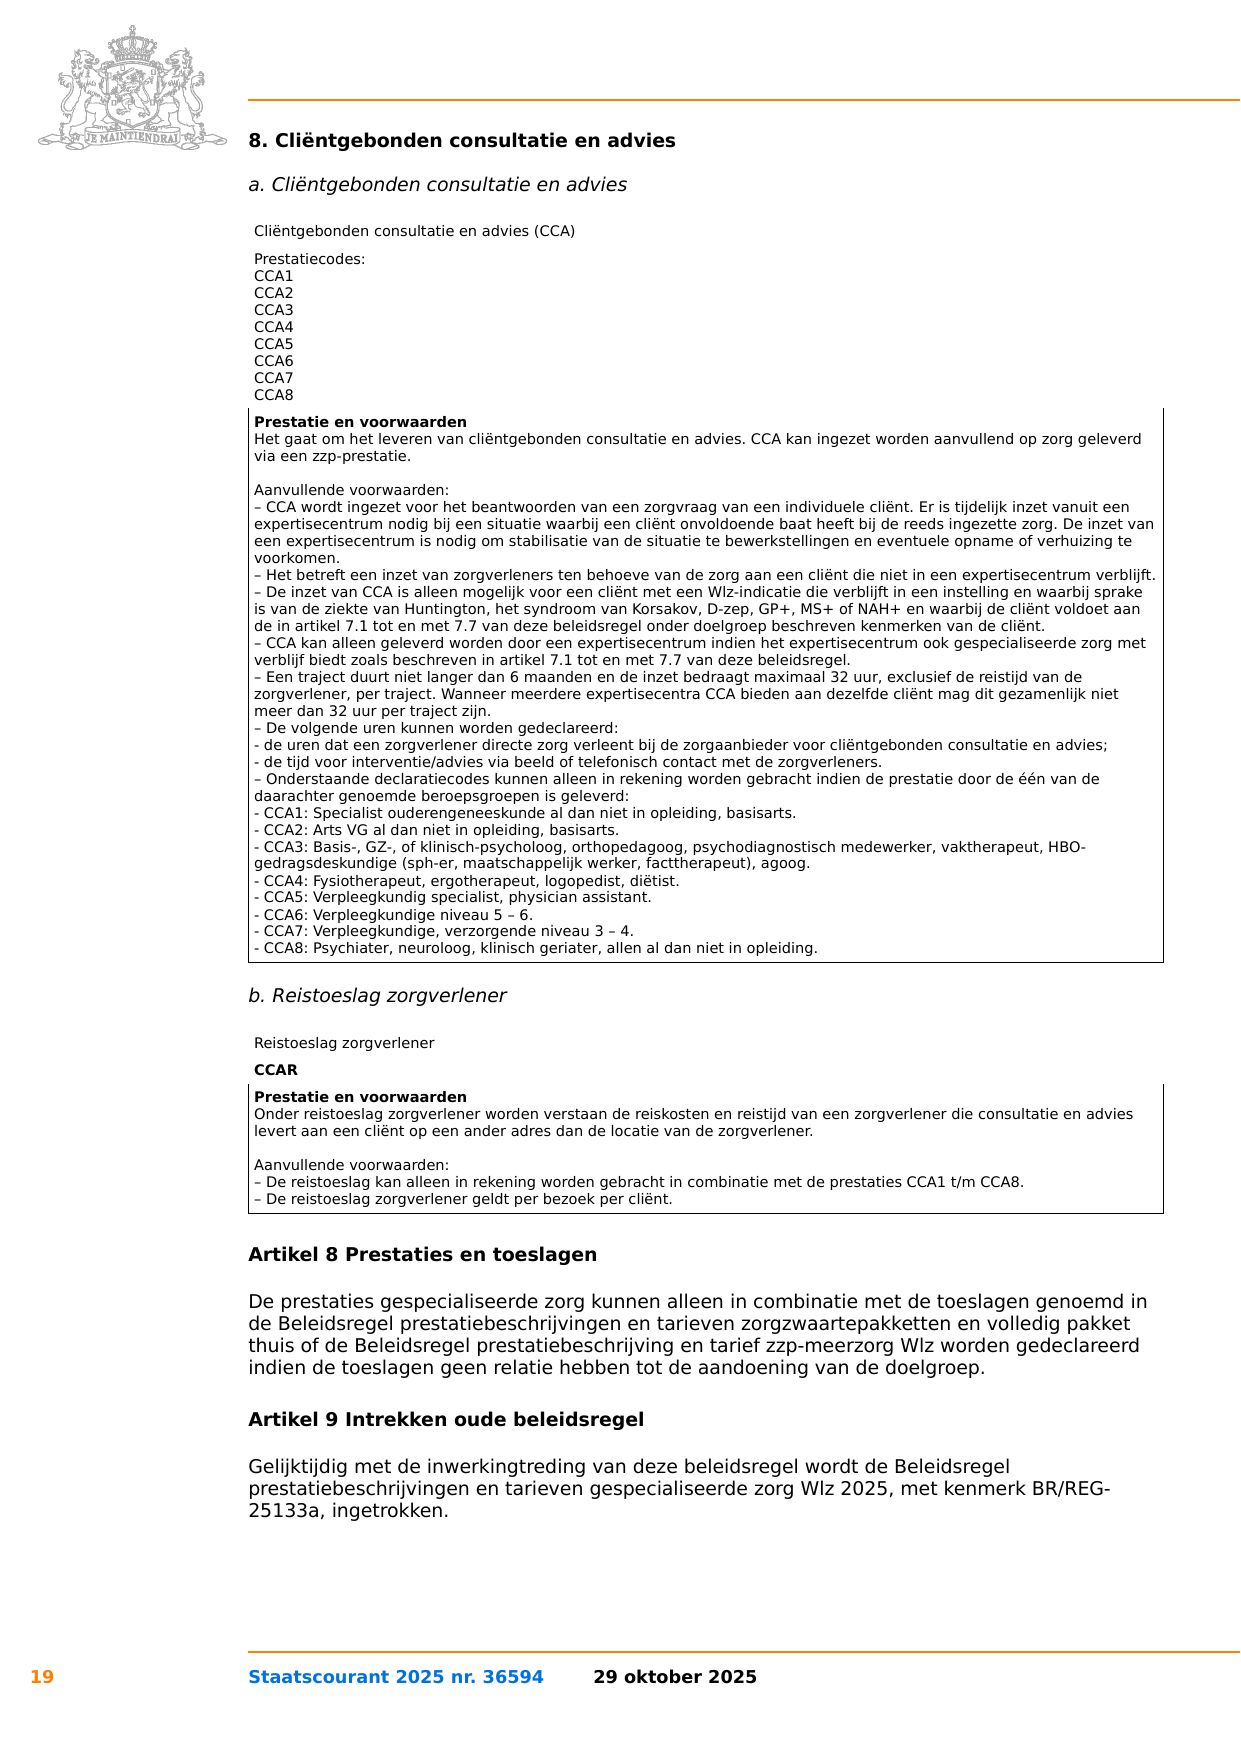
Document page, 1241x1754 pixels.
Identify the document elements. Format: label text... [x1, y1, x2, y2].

table_cell – Onderstaande declaratiecodes kunnen alleen in rekening worden gebracht indien de prestatie door de één van de daarachter genoemde beroepsgroepen is geleverd: - CCA1: Specialist ouderengeneeskunde al dan niet in opleiding, basisarts. - CCA2: Arts VG al dan niet in opleiding, basisarts. - CCA3: Basis-, GZ-, of klinisch-psycholoog, orthopedagoog, psychodiagnostisch medewerker, vaktherapeut, HBO-gedragsdeskundige (sph-er, maatschappelijk werker, facttherapeut), agoog. - CCA4: Fysiotherapeut, ergotherapeut, logopedist, diëtist. - CCA5: Verpleegkundig specialist, physician assistant. - CCA6: Verpleegkundige niveau 5 – 6. - CCA7: Verpleegkundige, verzorgende niveau 3 – 4. - CCA8: Psychiater, neuroloog, klinisch geriater, allen al dan niet in opleiding. [249, 771, 1163, 962]
table_cell Aanvullende voorwaarden: – CCA wordt ingezet voor het beantwoorden van een zorgvraag van een individuele cliënt. Er is tijdelijk inzet vanuit een expertisecentrum nodig bij een situatie waarbij een cliënt onvoldoende baat heeft bij de reeds ingezette zorg. De inzet van een expertisecentrum is nodig om stabilisatie van de situatie te bewerkstellingen en eventuele opname of verhuizing te voorkomen. – Het betreft een inzet van zorgverleners ten behoeve van de zorg aan een cliënt die niet in een expertisecentrum verblijft. – De inzet van CCA is alleen mogelijk voor een cliënt met een Wlz-indicatie die verblijft in een instelling en waarbij sprake is van de ziekte van Huntington, het syndroom van Korsakov, D-zep, GP+, MS+ of NAH+ en waarbij de cliënt voldoet aan de in artikel 7.1 tot en met 7.7 van deze beleidsregel onder doelgroep beschreven kenmerken van de cliënt. – CCA kan alleen geleverd worden door een expertisecentrum indien het expertisecentrum ook gespecialiseerde zorg met verblijf biedt zoals beschreven in artikel 7.1 tot en met 7.7 van deze beleidsregel. – Een traject duurt niet langer dan 6 maanden en de inzet bedraagt maximaal 32 uur, exclusief de reistijd van de zorgverlener, per traject. Wanneer meerdere expertisecentra CCA bieden aan dezelfde cliënt mag dit gezamenlijk niet meer dan 32 uur per traject zijn. – De volgende uren kunnen worden gedeclareerd: - de uren dat een zorgverlener directe zorg verleent bij de zorgaanbieder voor cliëntgebonden consultatie en advies; - de tijd voor interventie/advies via beeld of telefonisch contact met de zorgverleners. [249, 482, 1163, 771]
subtitle 8. Cliëntgebonden consultatie en advies [248, 130, 1163, 152]
table_cell [249, 1140, 1163, 1157]
subtitle a. Cliëntgebonden consultatie en advies [248, 174, 1163, 196]
table_header Cliëntgebonden consultatie en advies (CCA) [249, 219, 1163, 245]
table_cell Prestatie en voorwaarden Het gaat om het leveren van cliëntgebonden consultatie en advies. CCA kan ingezet worden aanvullend op zorg geleverd via een zzp-prestatie. [249, 409, 1163, 465]
picture [38, 25, 227, 150]
table_header Reistoeslag zorgverlener [249, 1030, 1163, 1056]
table_cell Prestatie en voorwaarden Onder reistoeslag zorgverlener worden verstaan de reiskosten en reistijd van een zorgverlener die consultatie en advies levert aan een cliënt op een ander adres dan de locatie van de zorgverlener. [249, 1085, 1163, 1140]
subtitle Artikel 9 Intrekken oude beleidsregel [248, 1409, 1163, 1431]
subtitle Artikel 8 Prestaties en toeslagen [248, 1244, 1163, 1266]
table_cell [249, 465, 1163, 482]
subtitle b. Reistoeslag zorgverlener [248, 985, 1163, 1007]
text De prestaties gespecialiseerde zorg kunnen alleen in combinatie met de toeslagen genoemd in de Beleidsregel prestatiebeschrijvingen en tarieven zorgzwaartepakketten en volledig pakket thuis of de Beleidsregel prestatiebeschrijving en tarief zzp-meerzorg Wlz worden gedeclareerd indien de toeslagen geen relatie hebben tot de aandoening van de doelgroep. [248, 1291, 1163, 1379]
text Gelijktijdig met de inwerkingtreding van deze beleidsregel wordt de Beleidsregel prestatiebeschrijvingen en tarieven gespecialiseerde zorg Wlz 2025, met kenmerk BR/REG-25133a, ingetrokken. [248, 1456, 1163, 1522]
table_cell CCAR [249, 1057, 1163, 1083]
table_cell Prestatiecodes: CCA1 CCA2 CCA3 CCA4 CCA5 CCA6 CCA7 CCA8 [249, 246, 1163, 408]
table_cell Aanvullende voorwaarden: – De reistoeslag kan alleen in rekening worden gebracht in combinatie met de prestaties CCA1 t/m CCA8. – De reistoeslag zorgverlener geldt per bezoek per cliënt. [249, 1157, 1163, 1213]
